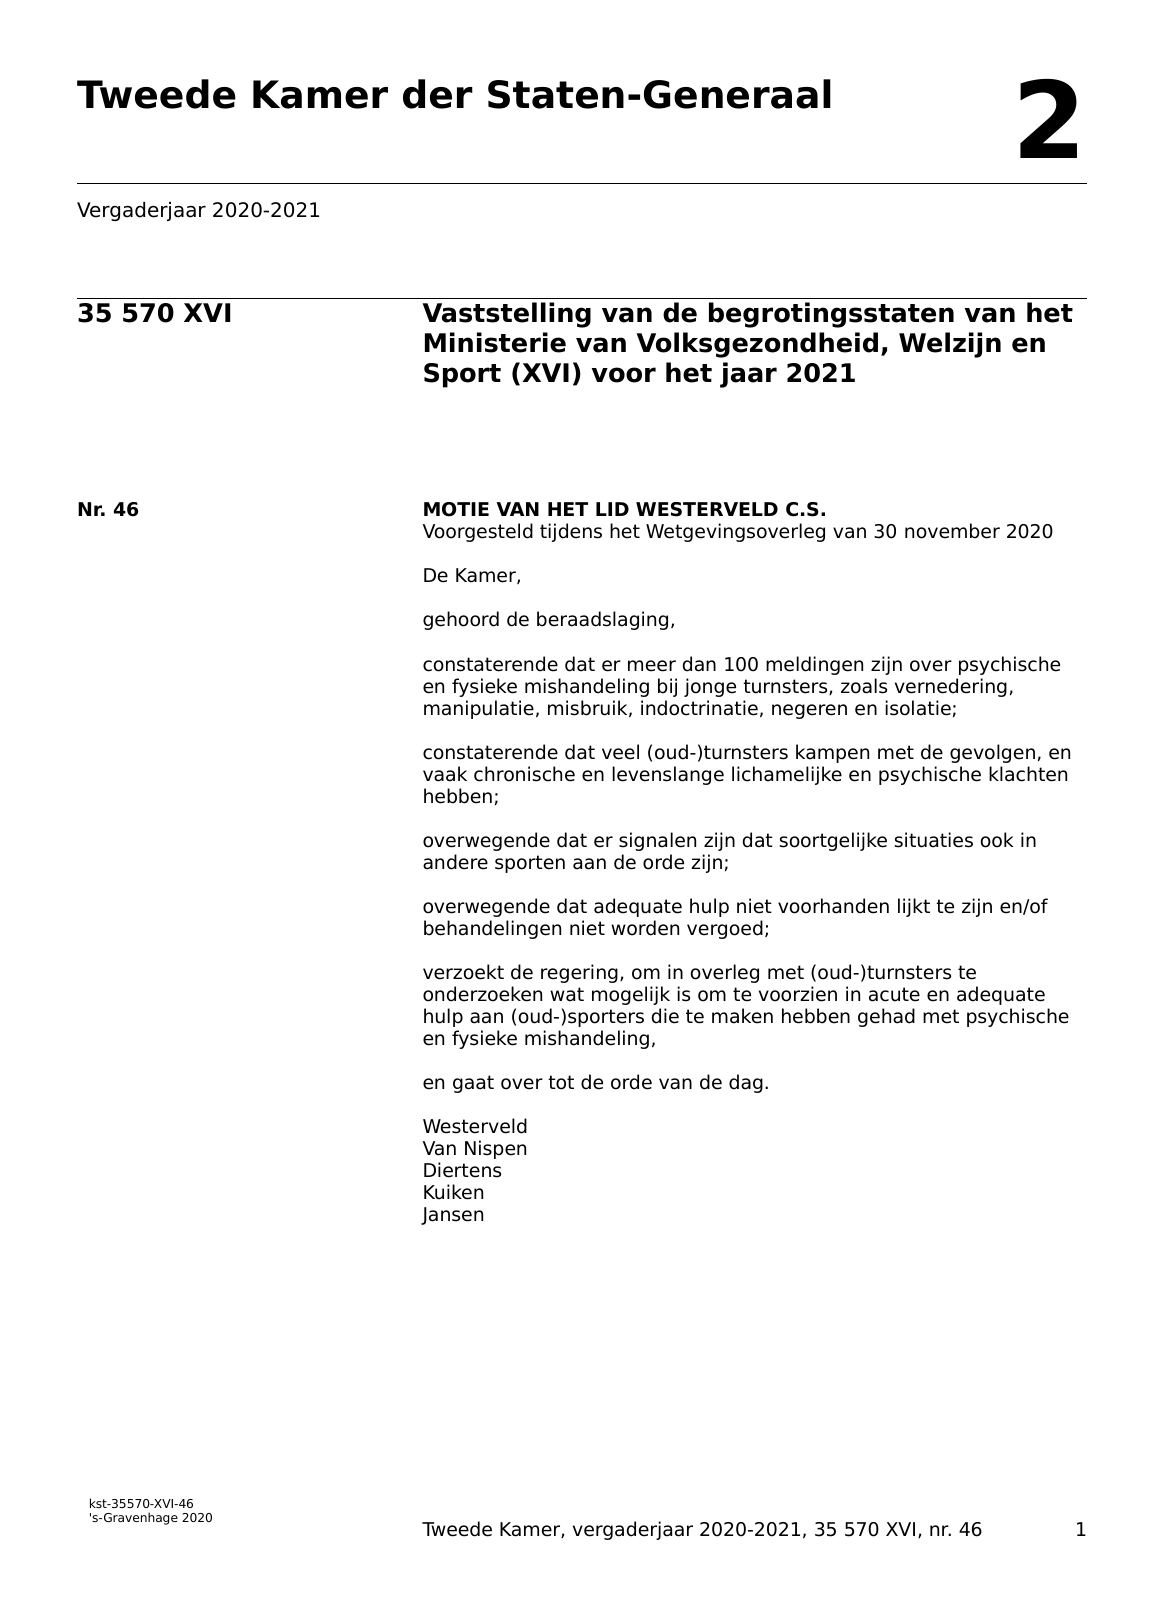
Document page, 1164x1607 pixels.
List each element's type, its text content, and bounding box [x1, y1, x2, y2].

text en gaat over tot de orde van de dag. [422, 1072, 1087, 1094]
table_cell Vergaderjaar 2020-2021 [77, 184, 1087, 298]
text kst-35570-XVI-46 [88, 1497, 323, 1511]
text overwegende dat adequate hulp niet voorhanden lijkt te zijn en/of behandelingen niet worden vergoed; [422, 896, 1087, 940]
text constaterende dat veel (oud-)turnsters kampen met de gevolgen, en vaak chronische en levenslange lichamelijke en psychische klachten hebben; [422, 742, 1087, 808]
subtitle Nr. 46 MOTIE VAN HET LID WESTERVELD C.S. [77, 499, 1087, 521]
text Van Nispen [422, 1138, 1087, 1160]
text verzoekt de regering, om in overleg met (oud-)turnsters te onderzoeken wat mogelijk is om te voorzien in acute en adequate hulp aan (oud-)sporters die te maken hebben gehad met psychische en fysieke mishandeling, [422, 962, 1087, 1050]
text Westerveld [422, 1116, 1087, 1138]
text Voorgesteld tijdens het Wetgevingsoverleg van 30 november 2020 [422, 521, 1087, 543]
text Kuiken [422, 1182, 1087, 1204]
text De Kamer, [422, 565, 1087, 587]
table_header 2 [886, 59, 1087, 183]
text gehoord de beraadslaging, [422, 609, 1087, 631]
text Diertens [422, 1160, 1087, 1182]
text overwegende dat er signalen zijn dat soortgelijke situaties ook in andere sporten aan de orde zijn; [422, 830, 1087, 874]
text 's-Gravenhage 2020 [88, 1511, 323, 1525]
subtitle 35 570 XVI Vaststelling van de begrotingsstaten van het Ministerie van Volksgezondheid, Welzijn en Sport (XVI) voor het jaar 2021 [77, 299, 1087, 388]
text constaterende dat er meer dan 100 meldingen zijn over psychische en fysieke mishandeling bij jonge turnsters, zoals vernedering, manipulatie, misbruik, indoctrinatie, negeren en isolatie; [422, 653, 1087, 719]
text Jansen [422, 1204, 1087, 1226]
table_header Tweede Kamer der Staten-Generaal [77, 59, 886, 183]
